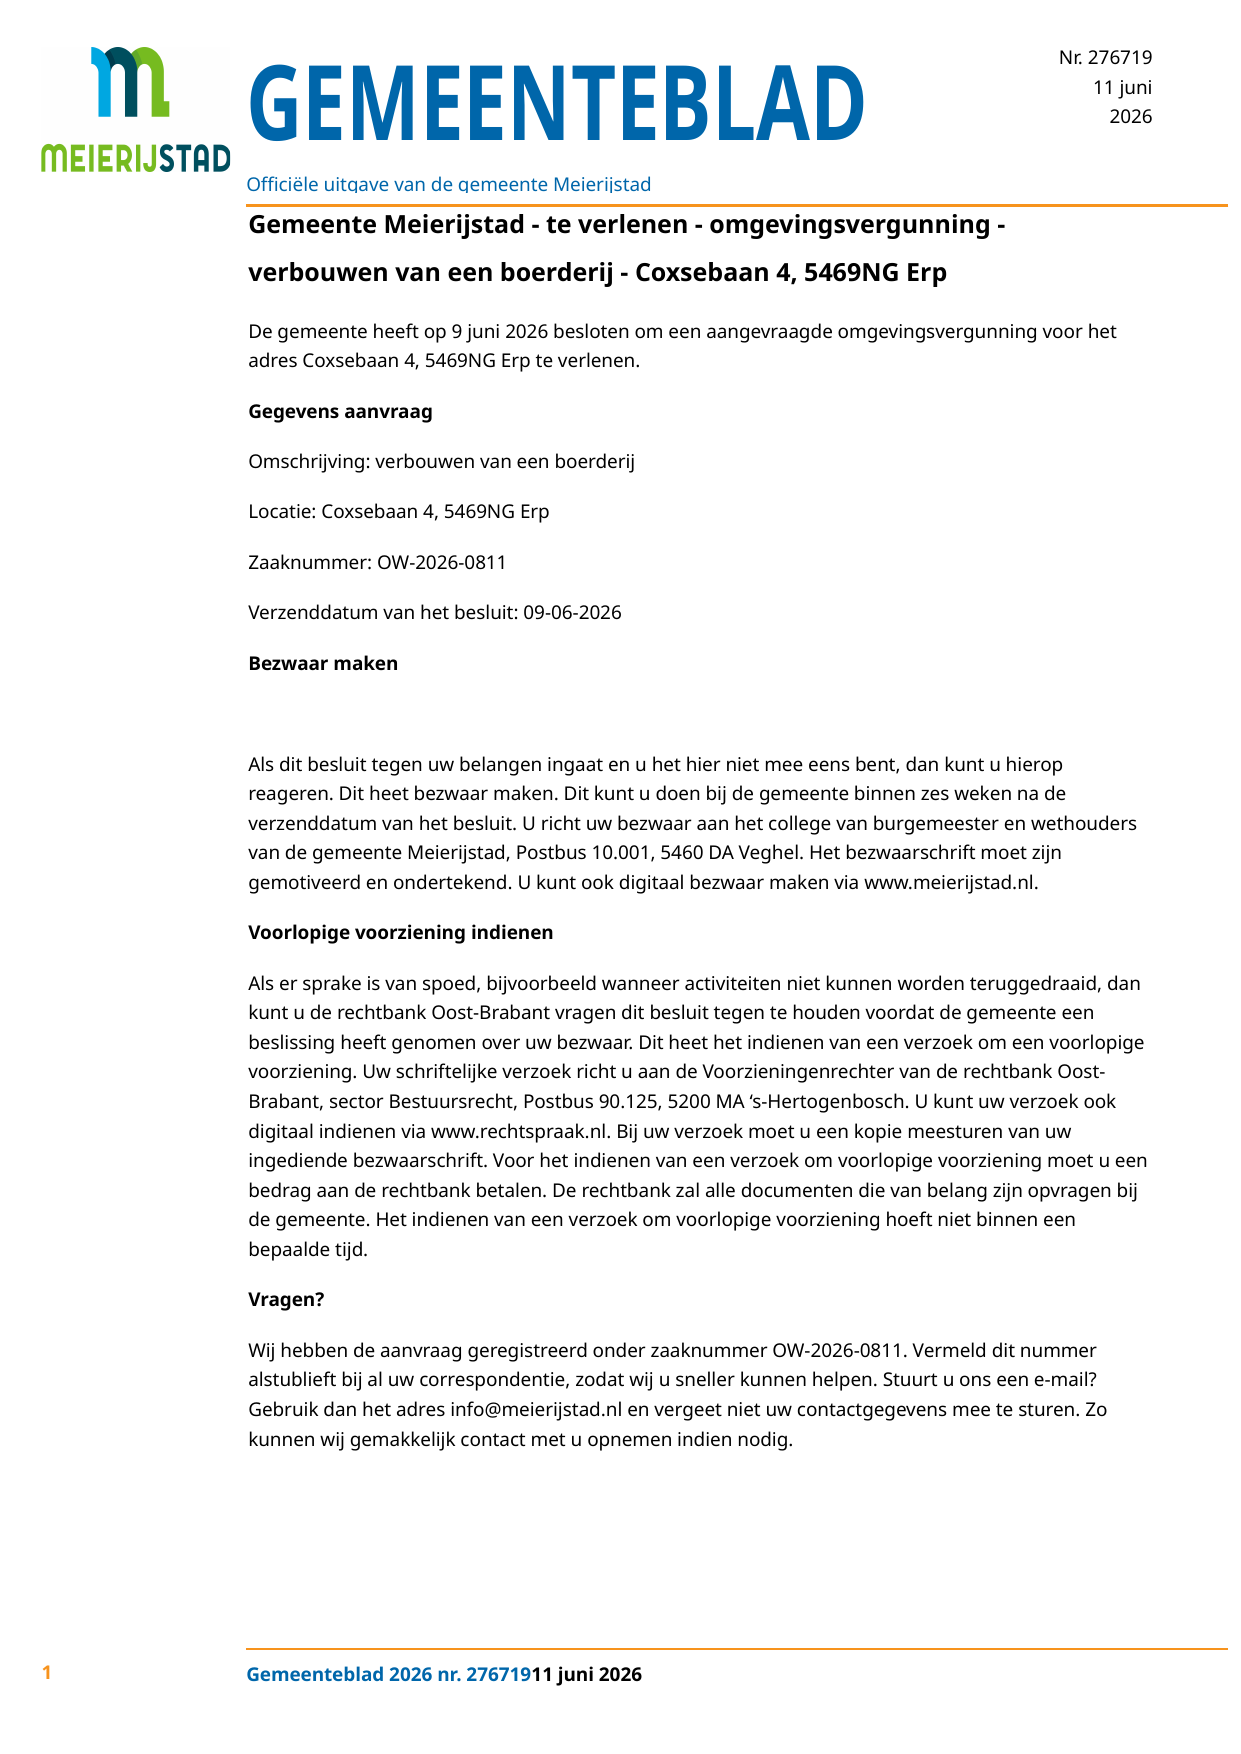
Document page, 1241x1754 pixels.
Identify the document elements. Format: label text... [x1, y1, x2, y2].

text Vragen? [248, 1287, 1152, 1312]
text Als er sprake is van spoed, bijvoorbeeld wanneer activiteiten niet kunnen worden teruggedraaid, dan kunt u de rechtbank Oost-Brabant vragen dit besluit tegen te houden voordat de gemeente een beslissing heeft genomen over uw bezwaar. Dit heet het indienen van een verzoek om een voorlopige voorziening. Uw schriftelijke verzoek richt u aan de Voorzieningenrechter van de rechtbank Oost-Brabant, sector Bestuursrecht, Postbus 90.125, 5200 MA ‘s-Hertogenbosch. U kunt uw verzoek ook digitaal indienen via www.rechtspraak.nl. Bij uw verzoek moet u een kopie meesturen van uw ingediende bezwaarschrift. Voor het indienen van een verzoek om voorlopige voorziening moet u een bedrag aan de rechtbank betalen. De rechtbank zal alle documenten die van belang zijn opvragen bij de gemeente. Het indienen van een verzoek om voorlopige voorziening hoeft niet binnen een bepaalde tijd. [248, 970, 1152, 1262]
text Bezwaar maken [248, 650, 1152, 676]
text De gemeente heeft op 9 juni 2026 besloten om een aangevraagde omgevingsvergunning voor het adres Coxsebaan 4, 5469NG Erp te verlenen. [248, 318, 1152, 373]
picture [41, 47, 231, 172]
text Voorlopige voorziening indienen [248, 919, 1152, 945]
text Wij hebben de aanvraag geregistreerd onder zaaknummer OW-2026-0811. Vermeld dit nummer alstublieft bij al uw correspondentie, zodat wij u sneller kunnen helpen. Stuurt u ons een e-mail? Gebruik dan het adres info@meierijstad.nl en vergeet niet uw contactgegevens mee te sturen. Zo kunnen wij gemakkelijk contact met u opnemen indien nodig. [248, 1337, 1152, 1452]
text Als dit besluit tegen uw belangen ingaat en u het hier niet mee eens bent, dan kunt u hierop reageren. Dit heet bezwaar maken. Dit kunt u doen bij de gemeente binnen zes weken na de verzenddatum van het besluit. U richt uw bezwaar aan het college van burgemeester en wethouders van de gemeente Meierijstad, Postbus 10.001, 5460 DA Veghel. Het bezwaarschrift moet zijn gemotiveerd en ondertekend. U kunt ook digitaal bezwaar maken via www.meierijstad.nl. [248, 751, 1152, 895]
text Gemeente Meierijstad - te verlenen - omgevingsvergunning - verbouwen van een boerderij - Coxsebaan 4, 5469NG Erp [248, 207, 1152, 288]
text Locatie: Coxsebaan 4, 5469NG Erp [248, 499, 1152, 524]
text Omschrijving: verbouwen van een boerderij [248, 448, 1152, 474]
text Zaaknummer: OW-2026-0811 [248, 549, 1152, 575]
text Gegevens aanvraag [248, 398, 1152, 424]
text Verzenddatum van het besluit: 09-06-2026 [248, 599, 1152, 625]
